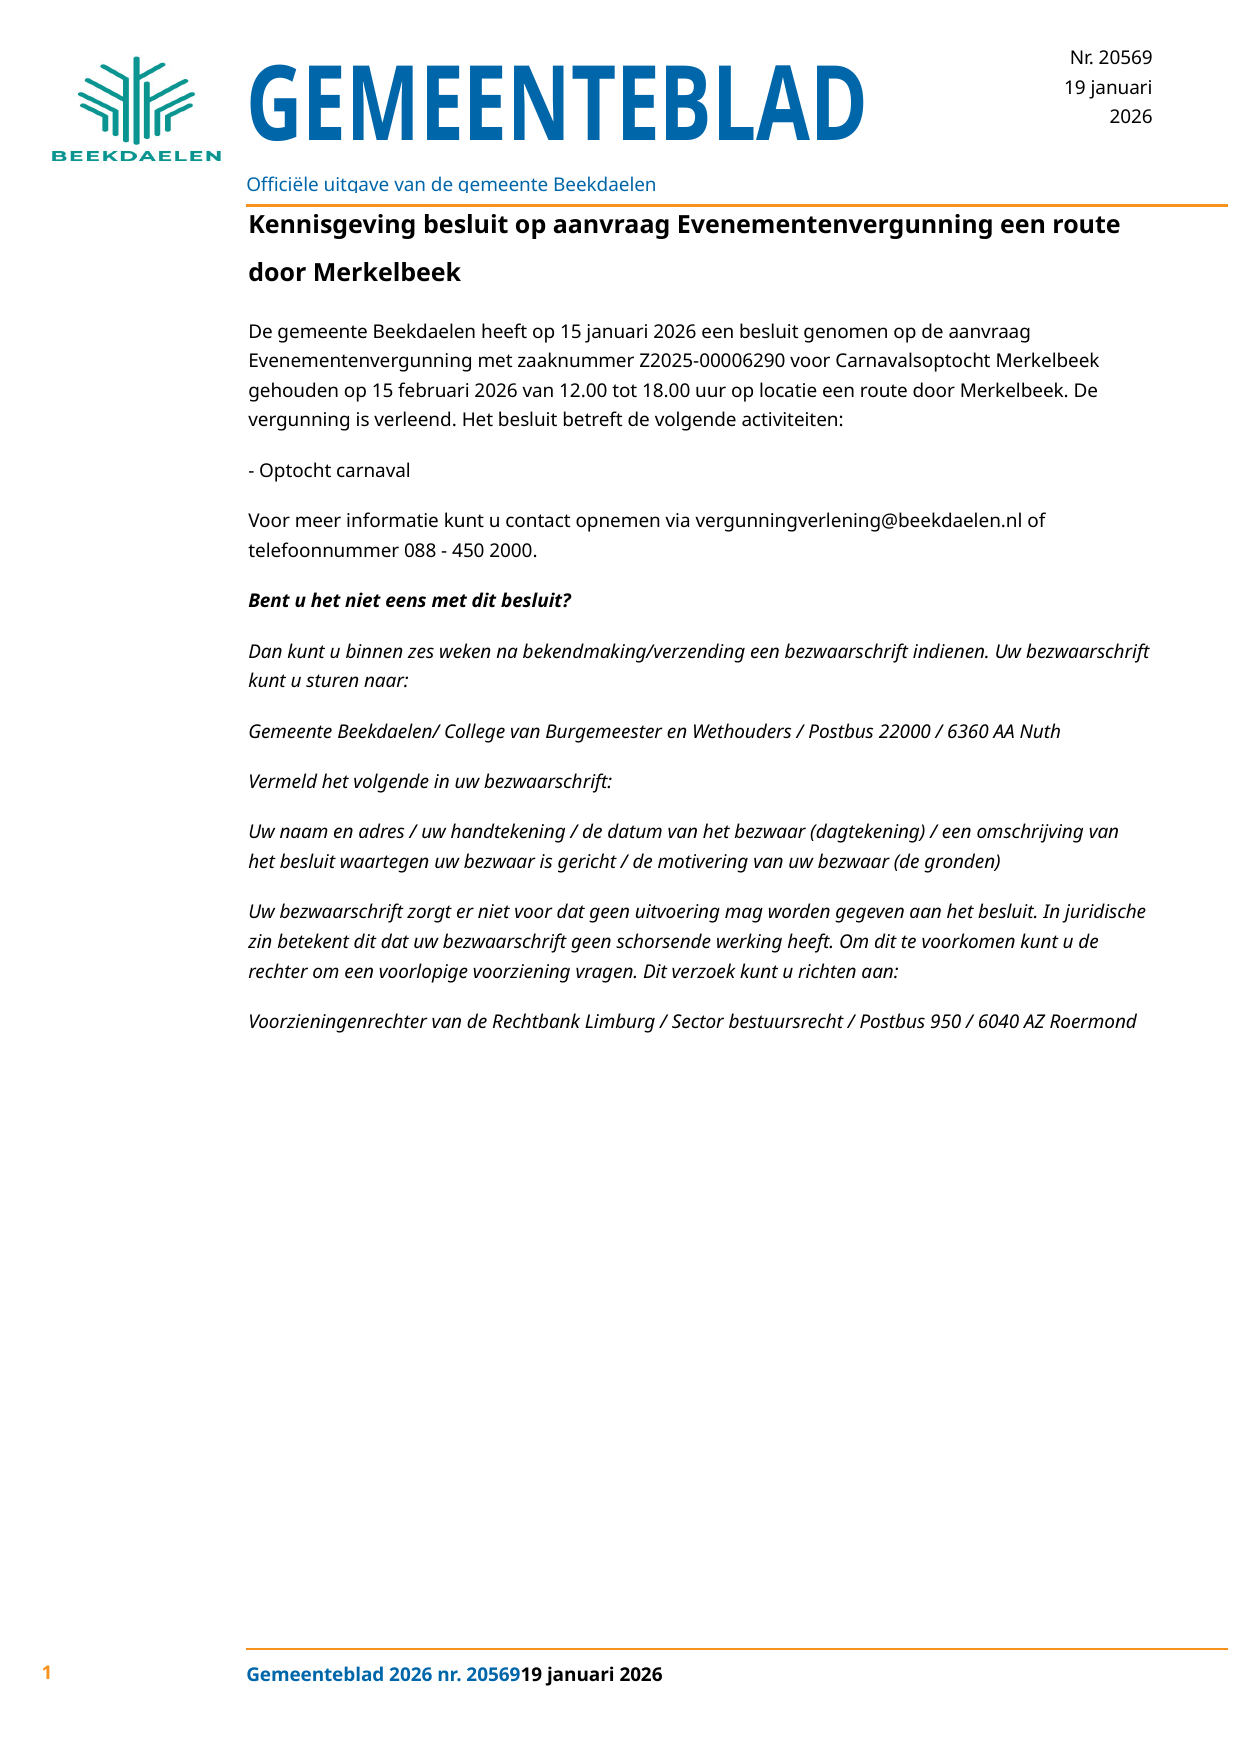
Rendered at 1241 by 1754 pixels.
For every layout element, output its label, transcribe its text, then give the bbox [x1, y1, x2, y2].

text De gemeente Beekdaelen heeft op 15 januari 2026 een besluit genomen op de aanvraag Evenementenvergunning met zaaknummer Z2025-00006290 voor Carnavalsoptocht Merkelbeek gehouden op 15 februari 2026 van 12.00 tot 18.00 uur op locatie een route door Merkelbeek. De vergunning is verleend. Het besluit betreft de volgende activiteiten: [248, 318, 1152, 432]
text Uw bezwaarschrift zorgt er niet voor dat geen uitvoering mag worden gegeven aan het besluit. In juridische zin betekent dit dat uw bezwaarschrift geen schorsende werking heeft. Om dit te voorkomen kunt u de rechter om een voorlopige voorziening vragen. Dit verzoek kunt u richten aan: [248, 899, 1152, 984]
text Bent u het niet eens met dit besluit? [248, 587, 1152, 613]
text Vermeld het volgende in uw bezwaarschrift: [248, 768, 1152, 794]
text Voor meer informatie kunt u contact opnemen via vergunningverlening@beekdaelen.nl of telefoonnummer 088 - 450 2000. [248, 507, 1152, 563]
text Dan kunt u binnen zes weken na bekendmaking/verzending een bezwaarschrift indienen. Uw bezwaarschrift kunt u sturen naar: [248, 638, 1152, 693]
text Gemeente Beekdaelen/ College van Burgemeester en Wethouders / Postbus 22000 / 6360 AA Nuth [248, 718, 1152, 744]
text Uw naam en adres / uw handtekening / de datum van het bezwaar (dagtekening) / een omschrijving van het besluit waartegen uw bezwaar is gericht / de motivering van uw bezwaar (de gronden) [248, 819, 1152, 874]
text Voorzieningenrechter van de Rechtbank Limburg / Sector bestuursrecht / Postbus 950 / 6040 AZ Roermond [248, 1008, 1152, 1034]
text Kennisgeving besluit op aanvraag Evenementenvergunning een route door Merkelbeek [248, 207, 1152, 288]
picture [41, 47, 231, 172]
text - Optocht carnaval [248, 457, 1152, 483]
